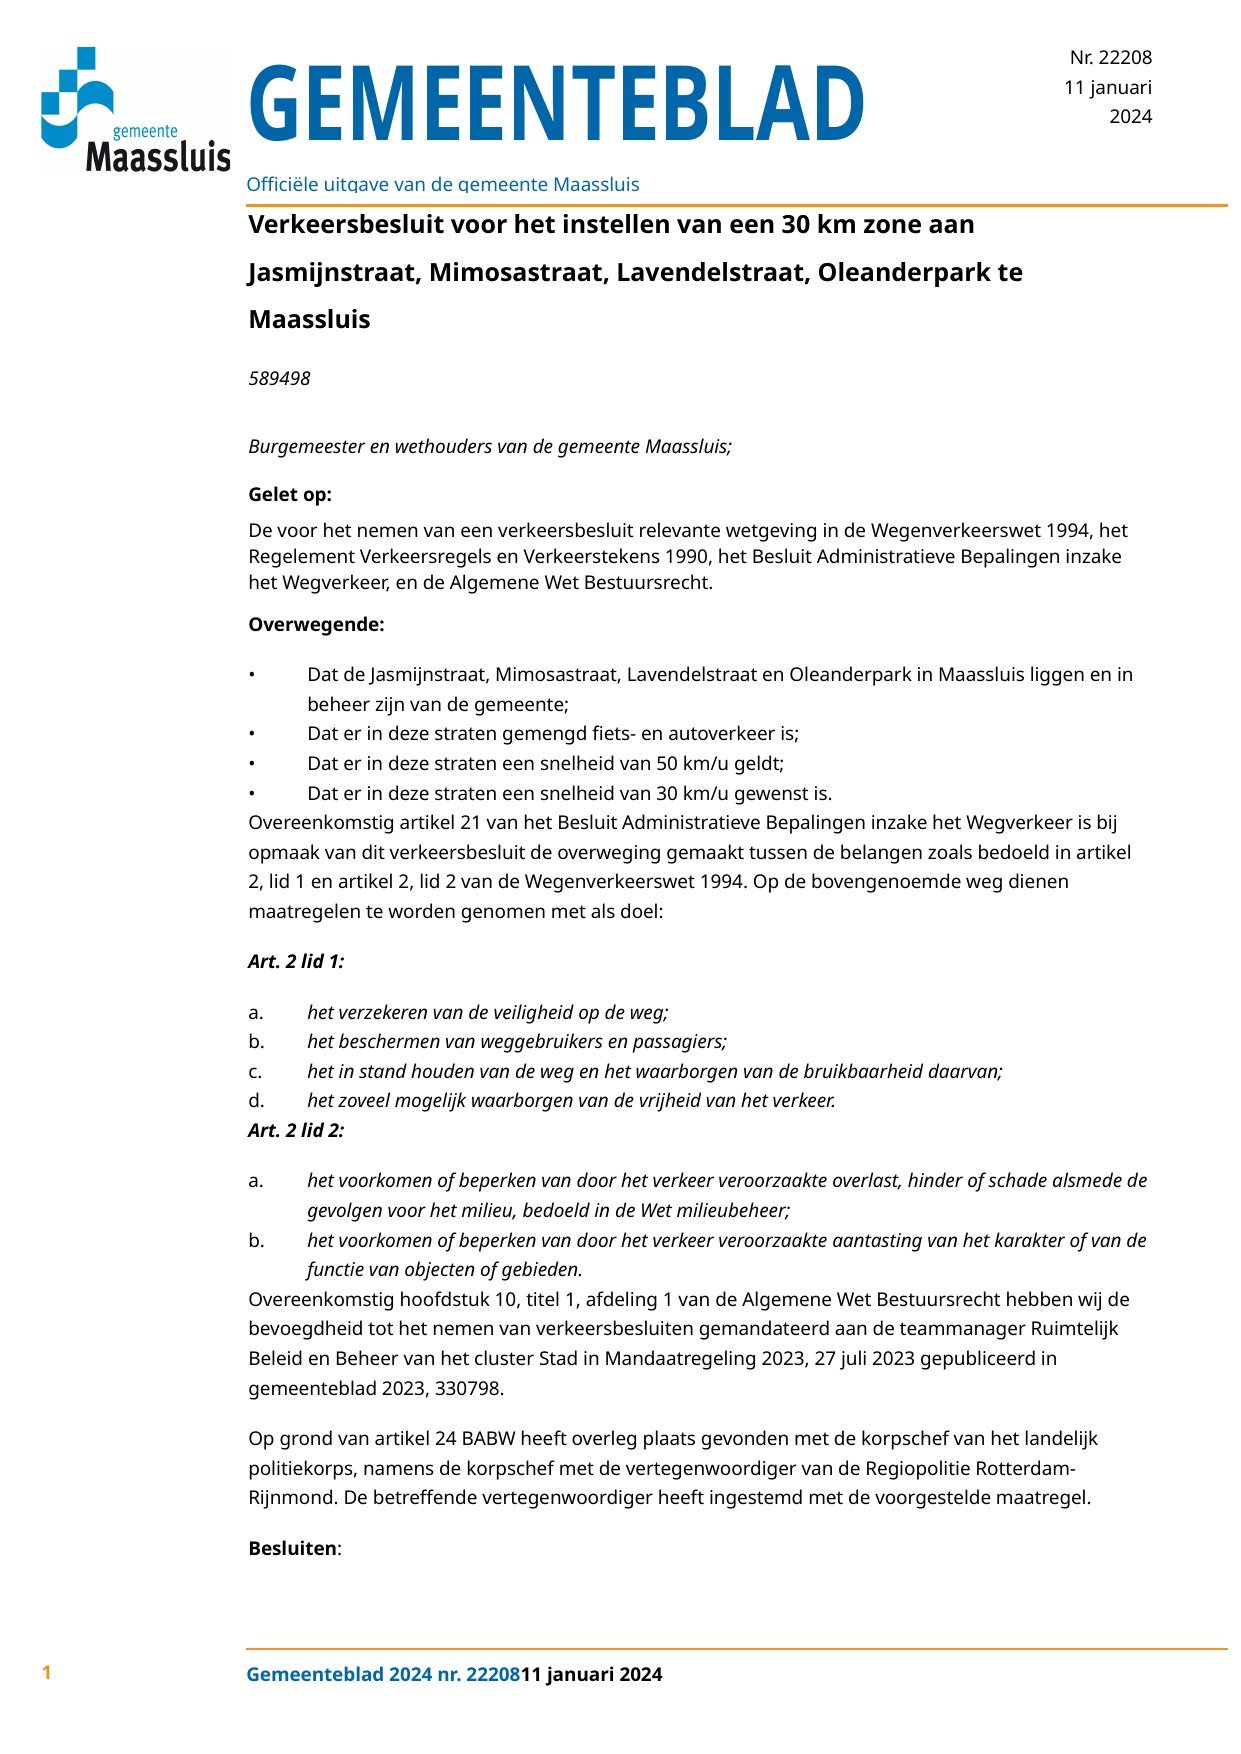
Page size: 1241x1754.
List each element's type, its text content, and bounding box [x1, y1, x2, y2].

text Op grond van artikel 24 BABW heeft overleg plaats gevonden met de korpschef van het landelijk politiekorps, namens de korpschef met de vertegenwoordiger van de Regiopolitie Rotterdam-Rijnmond. De betreffende vertegenwoordiger heeft ingestemd met de voorgestelde maatregel. [248, 1425, 1152, 1510]
list het verzekeren van de veiligheid op de weg; [248, 999, 1152, 1024]
text Overeenkomstig hoofdstuk 10, titel 1, afdeling 1 van de Algemene Wet Bestuursrecht hebben wij de bevoegdheid tot het nemen van verkeersbesluiten gemandateerd aan de teammanager Ruimtelijk Beleid en Beheer van het cluster Stad in Mandaatregeling 2023, 27 juli 2023 gepubliceerd in gemeenteblad 2023, 330798. [248, 1286, 1152, 1400]
text Besluiten: [248, 1535, 1152, 1560]
list Dat er in deze straten een snelheid van 30 km/u gewenst is. [248, 780, 1152, 805]
list het beschermen van weggebruikers en passagiers; [248, 1028, 1152, 1054]
list Dat er in deze straten gemengd fiets- en autoverkeer is; [248, 721, 1152, 746]
text Gelet op: [248, 481, 1152, 507]
text Overwegende: [248, 611, 1152, 637]
text Verkeersbesluit voor het instellen van een 30 km zone aan Jasmijnstraat, Mimosastraat, Lavendelstraat, Oleanderpark te Maassluis [248, 207, 1152, 336]
text Art. 2 lid 2: [248, 1117, 1152, 1143]
list het voorkomen of beperken van door het verkeer veroorzaakte aantasting van het karakter of van de functie van objecten of gebieden. [248, 1227, 1152, 1282]
picture [41, 47, 231, 172]
list het zoveel mogelijk waarborgen van de vrijheid van het verkeer. [248, 1088, 1152, 1113]
text Burgemeester en wethouders van de gemeente Maassluis; [248, 433, 1152, 459]
picture [41, 47, 77, 92]
text 589498 [248, 366, 1152, 391]
text Overeenkomstig artikel 21 van het Besluit Administratieve Bepalingen inzake het Wegverkeer is bij opmaak van dit verkeersbesluit de overweging gemaakt tussen de belangen zoals bedoeld in artikel 2, lid 1 en artikel 2, lid 2 van de Wegenverkeerswet 1994. Op de bovengenoemde weg dienen maatregelen te worden genomen met als doel: [248, 809, 1152, 924]
text Art. 2 lid 1: [248, 948, 1152, 974]
list het in stand houden van de weg en het waarborgen van de bruikbaarheid daarvan; [248, 1058, 1152, 1084]
list het voorkomen of beperken van door het verkeer veroorzaakte overlast, hinder of schade alsmede de gevolgen voor het milieu, bedoeld in de Wet milieubeheer; [248, 1168, 1152, 1223]
list Dat de Jasmijnstraat, Mimosastraat, Lavendelstraat en Oleanderpark in Maassluis liggen en in beheer zijn van de gemeente; [248, 661, 1152, 717]
list Dat er in deze straten een snelheid van 50 km/u geldt; [248, 750, 1152, 776]
text De voor het nemen van een verkeersbesluit relevante wetgeving in de Wegenverkeerswet 1994, het Regelement Verkeersregels en Verkeerstekens 1990, het Besluit Administratieve Bepalingen inzake het Wegverkeer, en de Algemene Wet Bestuursrecht. [248, 517, 1152, 595]
